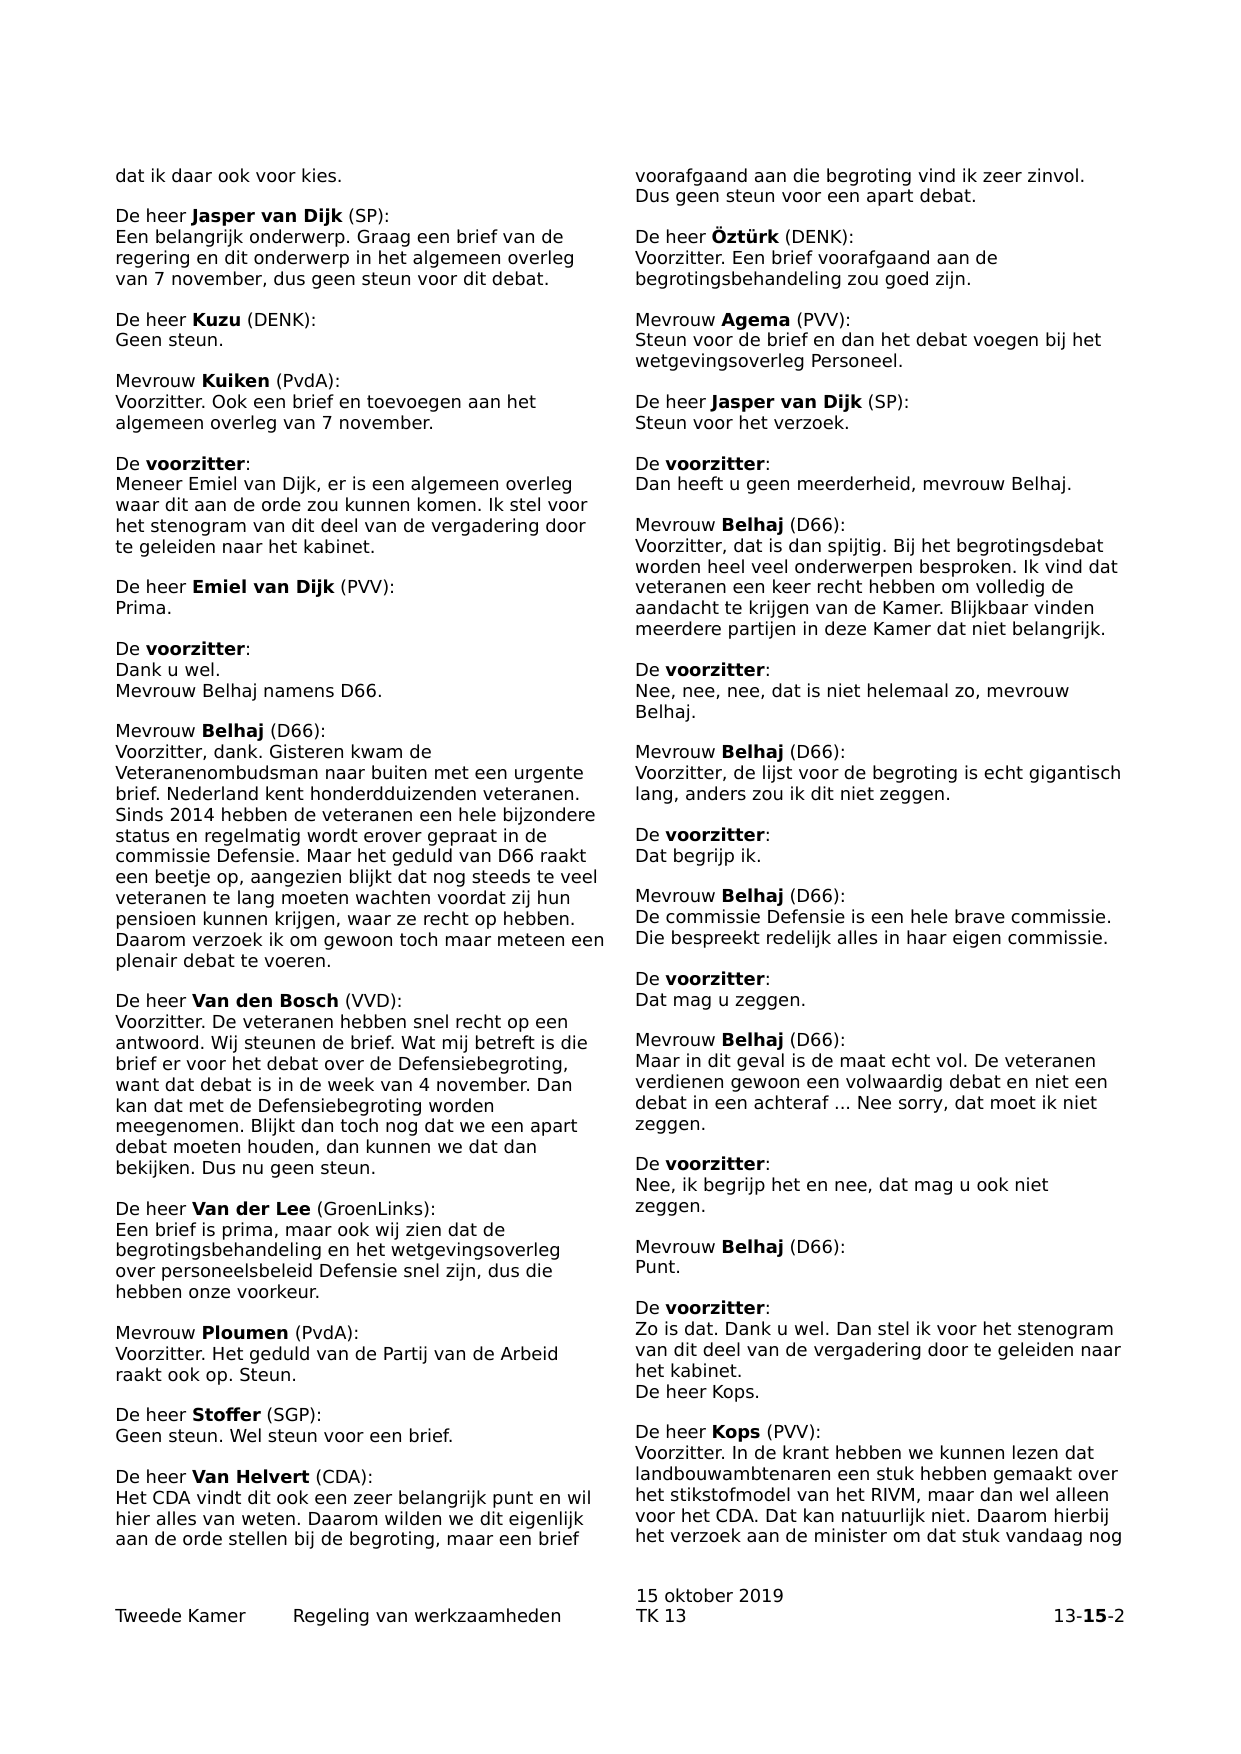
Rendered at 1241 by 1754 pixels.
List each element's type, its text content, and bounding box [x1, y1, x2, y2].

text De heer Emiel van Dijk (PVV): [115, 577, 605, 598]
text De heer Van Helvert (CDA): [115, 1467, 605, 1487]
text Mevrouw Belhaj (D66): [635, 742, 1125, 763]
text Nee, nee, nee, dat is niet helemaal zo, mevrouw Belhaj. [635, 681, 1125, 722]
text De heer Van der Lee (GroenLinks): [115, 1199, 605, 1219]
text De voorzitter: [635, 660, 1125, 681]
text Voorzitter, de lijst voor de begroting is echt gigantisch lang, anders zou ik dit niet zeggen. [635, 763, 1125, 804]
text Voorzitter. Het geduld van de Partij van de Arbeid raakt ook op. Steun. [115, 1343, 605, 1385]
text Een brief is prima, maar ook wij zien dat de begrotingsbehandeling en het wetgevingsoverleg over personeelsbeleid Defensie snel zijn, dus die hebben onze voorkeur. [115, 1219, 605, 1303]
text De voorzitter: [115, 453, 605, 474]
text De voorzitter: [635, 453, 1125, 474]
text Voorzitter. De veteranen hebben snel recht op een antwoord. Wij steunen de brief. Wat mij betreft is die brief er voor het debat over de Defensiebegroting, want dat debat is in de week van 4 november. Dan kan dat met de Defensiebegroting worden meegenomen. Blijkt dan toch nog dat we een apart debat moeten houden, dan kunnen we dat dan bekijken. Dus nu geen steun. [115, 1012, 605, 1179]
text De heer Jasper van Dijk (SP): [115, 206, 605, 227]
text De voorzitter: [635, 824, 1125, 845]
text Voorzitter, dat is dan spijtig. Bij het begrotingsdebat worden heel veel onderwerpen besproken. Ik vind dat veteranen een keer recht hebben om volledig de aandacht te krijgen van de Kamer. Blijkbaar vinden meerdere partijen in deze Kamer dat niet belangrijk. [635, 536, 1125, 640]
text Het CDA vindt dit ook een zeer belangrijk punt en wil hier alles van weten. Daarom wilden we dit eigenlijk aan de orde stellen bij de begroting, maar een brief [115, 1487, 605, 1550]
text De voorzitter: [115, 639, 605, 660]
text Steun voor het verzoek. [635, 412, 1125, 433]
text Geen steun. Wel steun voor een brief. [115, 1426, 605, 1447]
text Voorzitter. In de krant hebben we kunnen lezen dat landbouwambtenaren een stuk hebben gemaakt over het stikstofmodel van het RIVM, maar dan wel alleen voor het CDA. Dat kan natuurlijk niet. Daarom hierbij het verzoek aan de minister om dat stuk vandaag nog [635, 1443, 1125, 1547]
text Dat mag u zeggen. [635, 989, 1125, 1010]
text De commissie Defensie is een hele brave commissie. Die bespreekt redelijk alles in haar eigen commissie. [635, 907, 1125, 948]
text Mevrouw Ploumen (PvdA): [115, 1323, 605, 1343]
text De heer Öztürk (DENK): [635, 227, 1125, 248]
text Dank u wel. [115, 660, 605, 681]
text Mevrouw Belhaj (D66): [635, 1030, 1125, 1051]
text Mevrouw Belhaj (D66): [115, 721, 605, 742]
text De heer Kops (PVV): [635, 1422, 1125, 1443]
text Mevrouw Belhaj (D66): [635, 515, 1125, 536]
text De heer Van den Bosch (VVD): [115, 991, 605, 1012]
text Voorzitter. Ook een brief en toevoegen aan het algemeen overleg van 7 november. [115, 392, 605, 433]
text Mevrouw Belhaj (D66): [635, 886, 1125, 907]
text Prima. [115, 598, 605, 619]
text Steun voor de brief en dan het debat voegen bij het wetgevingsoverleg Personeel. [635, 330, 1125, 372]
text De voorzitter: [635, 1298, 1125, 1319]
text Mevrouw Kuiken (PvdA): [115, 371, 605, 392]
text Mevrouw Belhaj (D66): [635, 1237, 1125, 1257]
text Voorzitter. Een brief voorafgaand aan de begrotingsbehandeling zou goed zijn. [635, 248, 1125, 289]
text Mevrouw Agema (PVV): [635, 309, 1125, 330]
text Voorzitter, dank. Gisteren kwam de Veteranenombudsman naar buiten met een urgente brief. Nederland kent honderdduizenden veteranen. Sinds 2014 hebben de veteranen een hele bijzondere status en regelmatig wordt erover gepraat in de commissie Defensie. Maar het geduld van D66 raakt een beetje op, aangezien blijkt dat nog steeds te veel veteranen te lang moeten wachten voordat zij hun pensioen kunnen krijgen, waar ze recht op hebben. Daarom verzoek ik om gewoon toch maar meteen een plenair debat te voeren. [115, 742, 605, 971]
text De heer Jasper van Dijk (SP): [635, 392, 1125, 412]
text De voorzitter: [635, 968, 1125, 989]
text De heer Kuzu (DENK): [115, 309, 605, 330]
text Dat begrijp ik. [635, 845, 1125, 866]
text voorafgaand aan die begroting vind ik zeer zinvol. Dus geen steun voor een apart debat. [635, 165, 1125, 207]
text Mevrouw Belhaj namens D66. [115, 681, 605, 701]
text Nee, ik begrijp het en nee, dat mag u ook niet zeggen. [635, 1175, 1125, 1217]
text Zo is dat. Dank u wel. Dan stel ik voor het stenogram van dit deel van de vergadering door te geleiden naar het kabinet. [635, 1319, 1125, 1381]
text Meneer Emiel van Dijk, er is een algemeen overleg waar dit aan de orde zou kunnen komen. Ik stel voor het stenogram van dit deel van de vergadering door te geleiden naar het kabinet. [115, 474, 605, 557]
text Maar in dit geval is de maat echt vol. De veteranen verdienen gewoon een volwaardig debat en niet een debat in een achteraf ... Nee sorry, dat moet ik niet zeggen. [635, 1051, 1125, 1134]
text Punt. [635, 1257, 1125, 1278]
text Dan heeft u geen meerderheid, mevrouw Belhaj. [635, 474, 1125, 495]
text De heer Stoffer (SGP): [115, 1405, 605, 1426]
text De heer Kops. [635, 1381, 1125, 1402]
text Een belangrijk onderwerp. Graag een brief van de regering en dit onderwerp in het algemeen overleg van 7 november, dus geen steun voor dit debat. [115, 227, 605, 289]
text dat ik daar ook voor kies. [115, 165, 605, 186]
text De voorzitter: [635, 1154, 1125, 1175]
text Geen steun. [115, 330, 605, 351]
